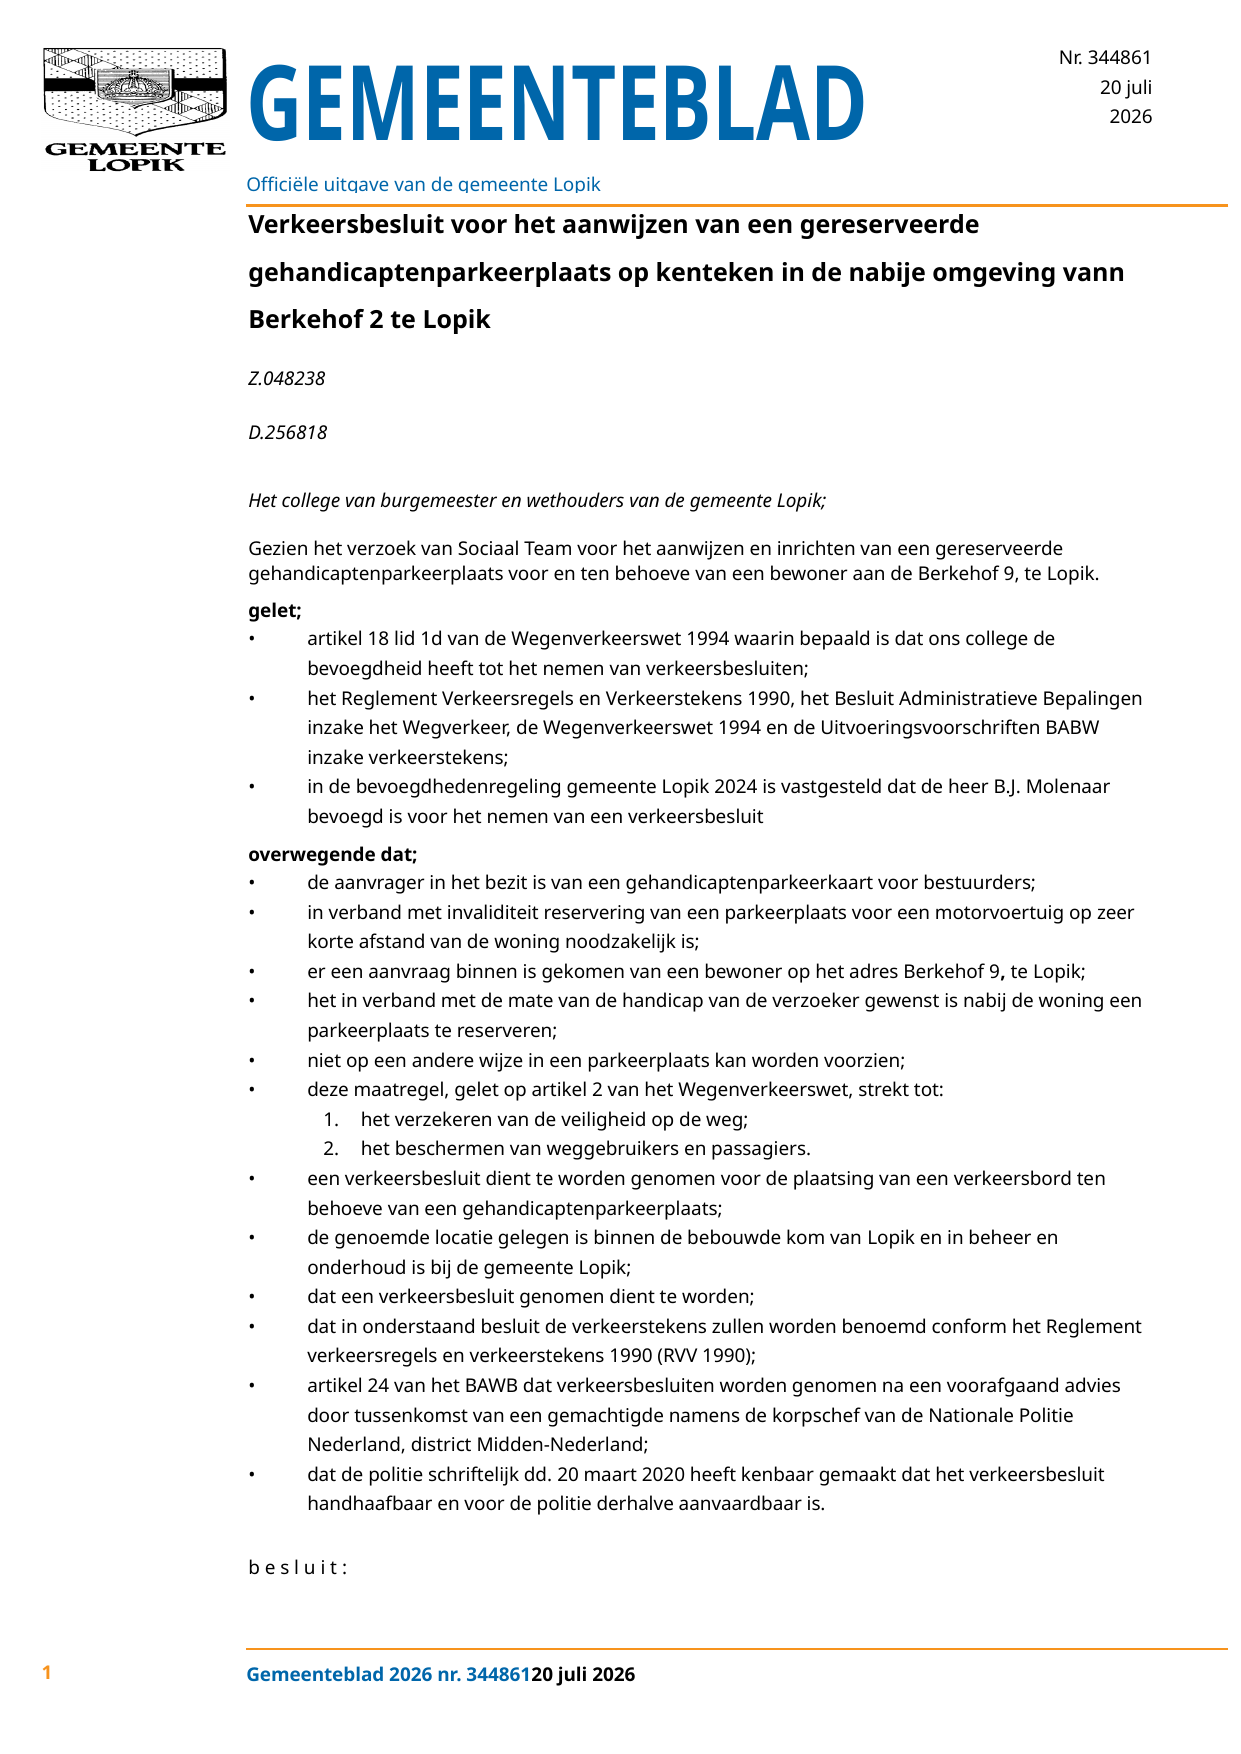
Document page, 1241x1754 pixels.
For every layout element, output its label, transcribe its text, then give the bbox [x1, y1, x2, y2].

list artikel 18 lid 1d van de Wegenverkeerswet 1994 waarin bepaald is dat ons college de bevoegdheid heeft tot het nemen van verkeersbesluiten; [248, 626, 1152, 681]
list niet op een andere wijze in een parkeerplaats kan worden voorzien; [248, 1047, 1152, 1073]
list dat de politie schriftelijk dd. 20 maart 2020 heeft kenbaar gemaakt dat het verkeersbesluit handhaafbaar en voor de politie derhalve aanvaardbaar is. [248, 1461, 1152, 1516]
list dat een verkeersbesluit genomen dient te worden; [248, 1283, 1152, 1309]
text Verkeersbesluit voor het aanwijzen van een gereserveerde gehandicaptenparkeerplaats op kenteken in de nabije omgeving vann Berkehof 2 te Lopik [248, 207, 1152, 336]
text Z.048238 [248, 366, 1152, 391]
list in de bevoegdhedenregeling gemeente Lopik 2024 is vastgesteld dat de heer B.J. Molenaar bevoegd is voor het nemen van een verkeersbesluit [248, 773, 1152, 829]
text Gezien het verzoek van Sociaal Team voor het aanwijzen en inrichten van een gereserveerde gehandicaptenparkeerplaats voor en ten behoeve van een bewoner aan de Berkehof 9, te Lopik. [248, 535, 1152, 586]
list er een aanvraag binnen is gekomen van een bewoner op het adres Berkehof 9, te Lopik; [248, 958, 1152, 984]
list het in verband met de mate van de handicap van de verzoeker gewenst is nabij de woning een parkeerplaats te reserveren; [248, 988, 1152, 1043]
list de genoemde locatie gelegen is binnen de bebouwde kom van Lopik en in beheer en onderhoud is bij de gemeente Lopik; [248, 1224, 1152, 1280]
list dat in onderstaand besluit de verkeerstekens zullen worden benoemd conform het Reglement verkeersregels en verkeerstekens 1990 (RVV 1990); [248, 1313, 1152, 1368]
list het Reglement Verkeersregels en Verkeerstekens 1990, het Besluit Administratieve Bepalingen inzake het Wegverkeer, de Wegenverkeerswet 1994 en de Uitvoeringsvoorschriften BABW inzake verkeerstekens; [248, 685, 1152, 770]
text D.256818 [248, 419, 1152, 445]
list het verzekeren van de veiligheid op de weg; [323, 1106, 1152, 1132]
list deze maatregel, gelet op artikel 2 van het Wegenverkeerswet, strekt tot: [248, 1076, 1152, 1102]
text overwegende dat; [248, 841, 1152, 867]
list het beschermen van weggebruikers en passagiers. [323, 1136, 1152, 1161]
list de aanvrager in het bezit is van een gehandicaptenparkeerkaart voor bestuurders; [248, 869, 1152, 895]
list een verkeersbesluit dient te worden genomen voor de plaatsing van een verkeersbord ten behoeve van een gehandicaptenparkeerplaats; [248, 1165, 1152, 1221]
picture [41, 47, 231, 172]
text b e s l u i t : [248, 1554, 1152, 1580]
text Het college van burgemeester en wethouders van de gemeente Lopik; [248, 487, 1152, 513]
list artikel 24 van het BAWB dat verkeersbesluiten worden genomen na een voorafgaand advies door tussenkomst van een gemachtigde namens de korpschef van de Nationale Politie Nederland, district Midden-Nederland; [248, 1372, 1152, 1457]
list in verband met invaliditeit reservering van een parkeerplaats voor een motorvoertuig op zeer korte afstand van de woning noodzakelijk is; [248, 899, 1152, 954]
text gelet; [248, 597, 1152, 623]
